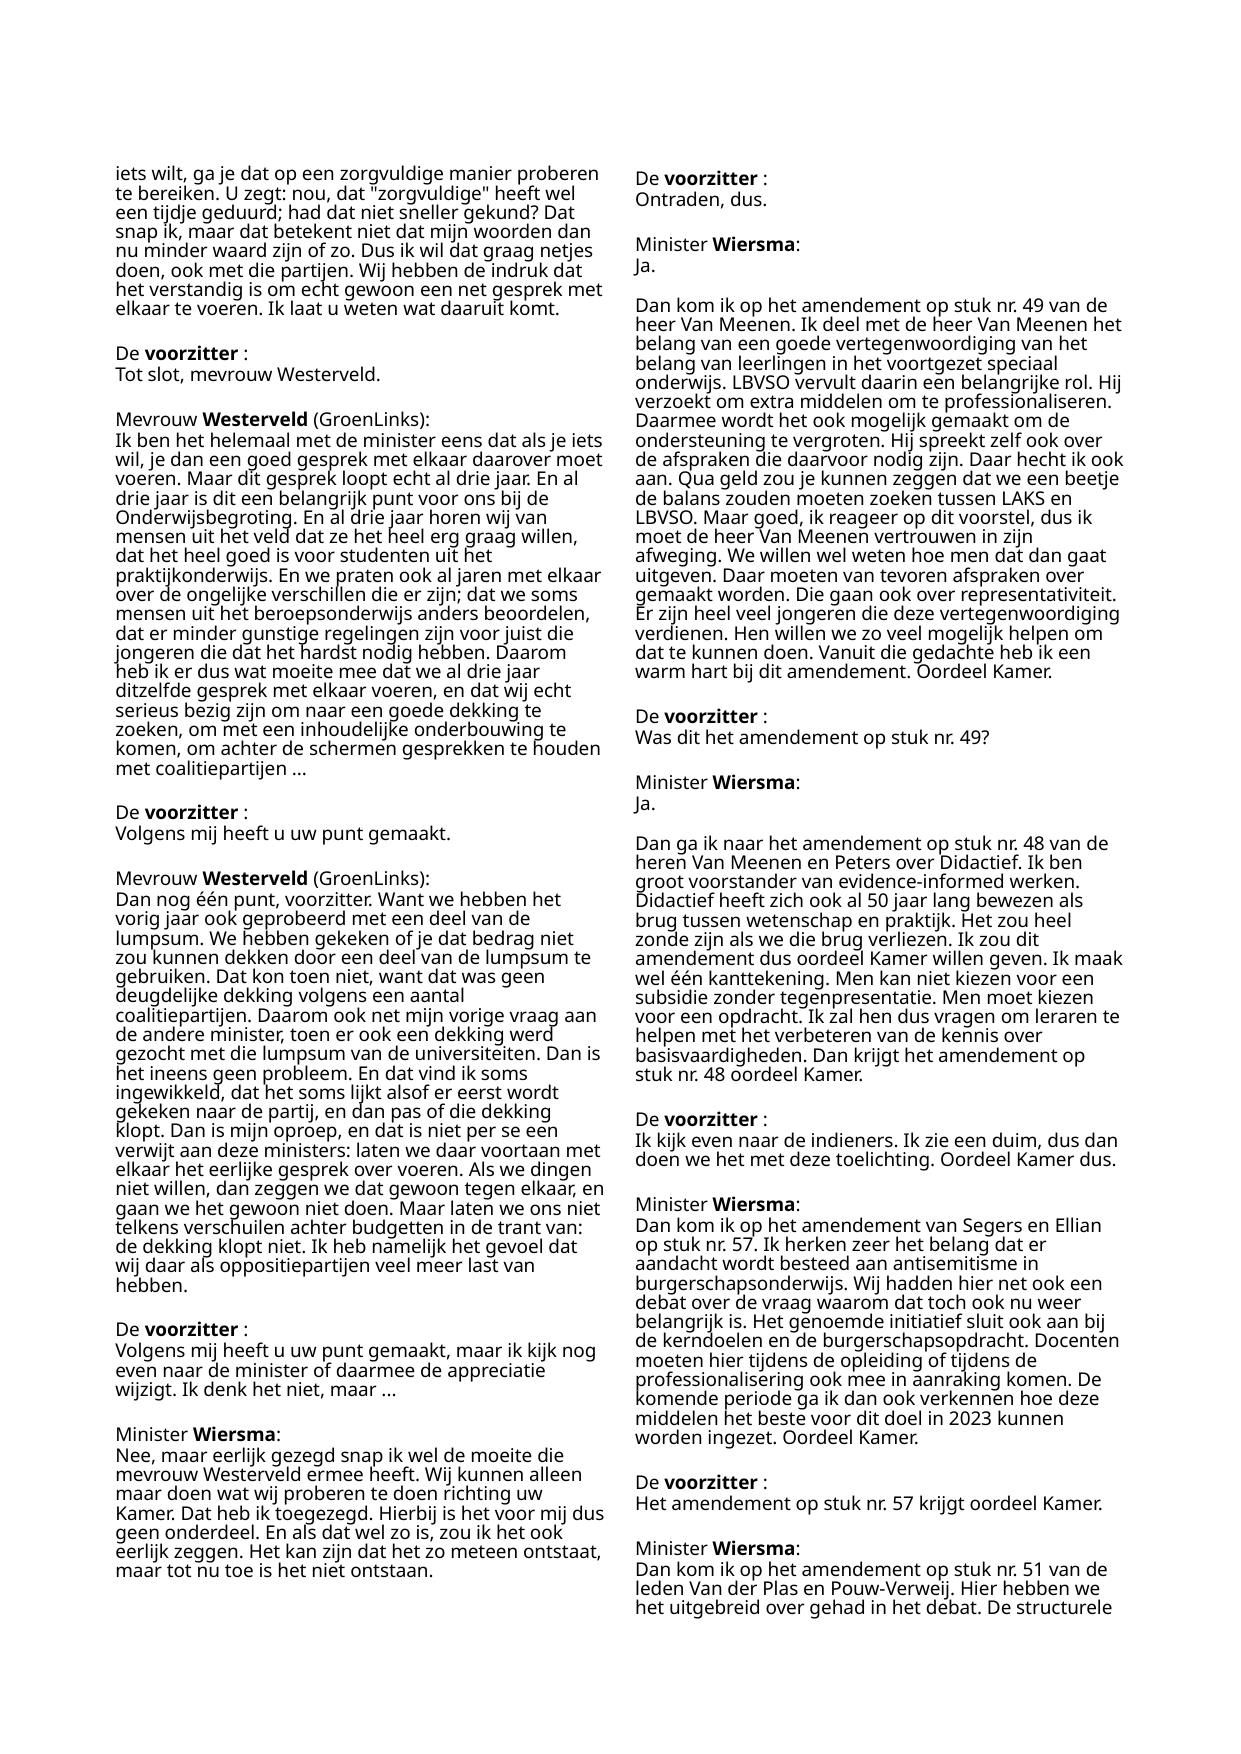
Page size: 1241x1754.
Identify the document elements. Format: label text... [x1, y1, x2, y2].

text Minister Wiersma: [635, 1535, 1125, 1561]
text Minister Wiersma: [115, 1421, 605, 1447]
text Ja. [635, 795, 1125, 814]
text Dan ga ik naar het amendement op stuk nr. 48 van de heren Van Meenen en Peters over Didactief. Ik ben groot voorstander van evidence-informed werken. Didactief heeft zich ook al 50 jaar lang bewezen als brug tussen wetenschap en praktijk. Het zou heel zonde zijn als we die brug verliezen. Ik zou dit amendement dus oordeel Kamer willen geven. Ik maak wel één kanttekening. Men kan niet kiezen voor een subsidie zonder tegenpresentatie. Men moet kiezen voor een opdracht. Ik zal hen dus vragen om leraren te helpen met het verbeteren van de kennis over basisvaardigheden. Dan krijgt het amendement op stuk nr. 48 oordeel Kamer. [635, 835, 1125, 1085]
text Ontraden, dus. [635, 191, 1125, 210]
text De voorzitter : [635, 1469, 1125, 1495]
text Dan kom ik op het amendement op stuk nr. 51 van de leden Van der Plas en Pouw-Verweij. Hier hebben we het uitgebreid over gehad in het debat. De structurele [635, 1561, 1125, 1618]
text Ik kijk even naar de indieners. Ik zie een duim, dus dan doen we het met deze toelichting. Oordeel Kamer dus. [635, 1132, 1125, 1170]
text Minister Wiersma: [635, 231, 1125, 257]
text De voorzitter : [635, 165, 1125, 191]
text De voorzitter : [115, 1317, 605, 1342]
text Volgens mij heeft u uw punt gemaakt. [115, 825, 605, 844]
text Tot slot, mevrouw Westerveld. [115, 366, 605, 385]
text iets wilt, ga je dat op een zorgvuldige manier proberen te bereiken. U zegt: nou, dat "zorgvuldige" heeft wel een tijdje geduurd; had dat niet sneller gekund? Dat snap ik, maar dat betekent niet dat mijn woorden dan nu minder waard zijn of zo. Dus ik wil dat graag netjes doen, ook met die partijen. Wij hebben de indruk dat het verstandig is om echt gewoon een net gesprek met elkaar te voeren. Ik laat u weten wat daaruit komt. [115, 165, 605, 319]
text Minister Wiersma: [635, 1191, 1125, 1217]
text Was dit het amendement op stuk nr. 49? [635, 729, 1125, 748]
text De voorzitter : [115, 799, 605, 825]
text Volgens mij heeft u uw punt gemaakt, maar ik kijk nog even naar de minister of daarmee de appreciatie wijzigt. Ik denk het niet, maar ... [115, 1342, 605, 1400]
text De voorzitter : [635, 703, 1125, 729]
text Dan kom ik op het amendement van Segers en Ellian op stuk nr. 57. Ik herken zeer het belang dat er aandacht wordt besteed aan antisemitisme in burgerschapsonderwijs. Wij hadden hier net ook een debat over de vraag waarom dat toch ook nu weer belangrijk is. Het genoemde initiatief sluit ook aan bij de kerndoelen en de burgerschapsopdracht. Docenten moeten hier tijdens de opleiding of tijdens de professionalisering ook mee in aanraking komen. De komende periode ga ik dan ook verkennen hoe deze middelen het beste voor dit doel in 2023 kunnen worden ingezet. Oordeel Kamer. [635, 1217, 1125, 1448]
text Ja. [635, 257, 1125, 276]
text Ik ben het helemaal met de minister eens dat als je iets wil, je dan een goed gesprek met elkaar daarover moet voeren. Maar dit gesprek loopt echt al drie jaar. En al drie jaar is dit een belangrijk punt voor ons bij de Onderwijsbegroting. En al drie jaar horen wij van mensen uit het veld dat ze het heel erg graag willen, dat het heel goed is voor studenten uit het praktijkonderwijs. En we praten ook al jaren met elkaar over de ongelijke verschillen die er zijn; dat we soms mensen uit het beroepsonderwijs anders beoordelen, dat er minder gunstige regelingen zijn voor juist die jongeren die dat het hardst nodig hebben. Daarom heb ik er dus wat moeite mee dat we al drie jaar ditzelfde gesprek met elkaar voeren, en dat wij echt serieus bezig zijn om naar een goede dekking te zoeken, om met een inhoudelijke onderbouwing te komen, om achter de schermen gesprekken te houden met coalitiepartijen ... [115, 432, 605, 779]
text Dan kom ik op het amendement op stuk nr. 49 van de heer Van Meenen. Ik deel met de heer Van Meenen het belang van een goede vertegenwoordiging van het belang van leerlingen in het voortgezet speciaal onderwijs. LBVSO vervult daarin een belangrijke rol. Hij verzoekt om extra middelen om te professionaliseren. Daarmee wordt het ook mogelijk gemaakt om de ondersteuning te vergroten. Hij spreekt zelf ook over de afspraken die daarvoor nodig zijn. Daar hecht ik ook aan. Qua geld zou je kunnen zeggen dat we een beetje de balans zouden moeten zoeken tussen LAKS en LBVSO. Maar goed, ik reageer op dit voorstel, dus ik moet de heer Van Meenen vertrouwen in zijn afweging. We willen wel weten hoe men dat dan gaat uitgeven. Daar moeten van tevoren afspraken over gemaakt worden. Die gaan ook over representativiteit. Er zijn heel veel jongeren die deze vertegenwoordiging verdienen. Hen willen we zo veel mogelijk helpen om dat te kunnen doen. Vanuit die gedachte heb ik een warm hart bij dit amendement. Oordeel Kamer. [635, 297, 1125, 682]
text Mevrouw Westerveld (GroenLinks): [115, 406, 605, 432]
text Het amendement op stuk nr. 57 krijgt oordeel Kamer. [635, 1495, 1125, 1514]
text Dan nog één punt, voorzitter. Want we hebben het vorig jaar ook geprobeerd met een deel van de lumpsum. We hebben gekeken of je dat bedrag niet zou kunnen dekken door een deel van de lumpsum te gebruiken. Dat kon toen niet, want dat was geen deugdelijke dekking volgens een aantal coalitiepartijen. Daarom ook net mijn vorige vraag aan de andere minister, toen er ook een dekking werd gezocht met die lumpsum van de universiteiten. Dan is het ineens geen probleem. En dat vind ik soms ingewikkeld, dat het soms lijkt alsof er eerst wordt gekeken naar de partij, en dan pas of die dekking klopt. Dan is mijn oproep, en dat is niet per se een verwijt aan deze ministers: laten we daar voortaan met elkaar het eerlijke gesprek over voeren. Als we dingen niet willen, dan zeggen we dat gewoon tegen elkaar, en gaan we het gewoon niet doen. Maar laten we ons niet telkens verschuilen achter budgetten in de trant van: de dekking klopt niet. Ik heb namelijk het gevoel dat wij daar als oppositiepartijen veel meer last van hebben. [115, 891, 605, 1296]
text Minister Wiersma: [635, 769, 1125, 795]
text De voorzitter : [635, 1106, 1125, 1132]
text De voorzitter : [115, 340, 605, 366]
text Nee, maar eerlijk gezegd snap ik wel de moeite die mevrouw Westerveld ermee heeft. Wij kunnen alleen maar doen wat wij proberen te doen richting uw Kamer. Dat heb ik toegezegd. Hierbij is het voor mij dus geen onderdeel. En als dat wel zo is, zou ik het ook eerlijk zeggen. Het kan zijn dat het zo meteen ontstaat, maar tot nu toe is het niet ontstaan. [115, 1447, 605, 1582]
text Mevrouw Westerveld (GroenLinks): [115, 865, 605, 891]
